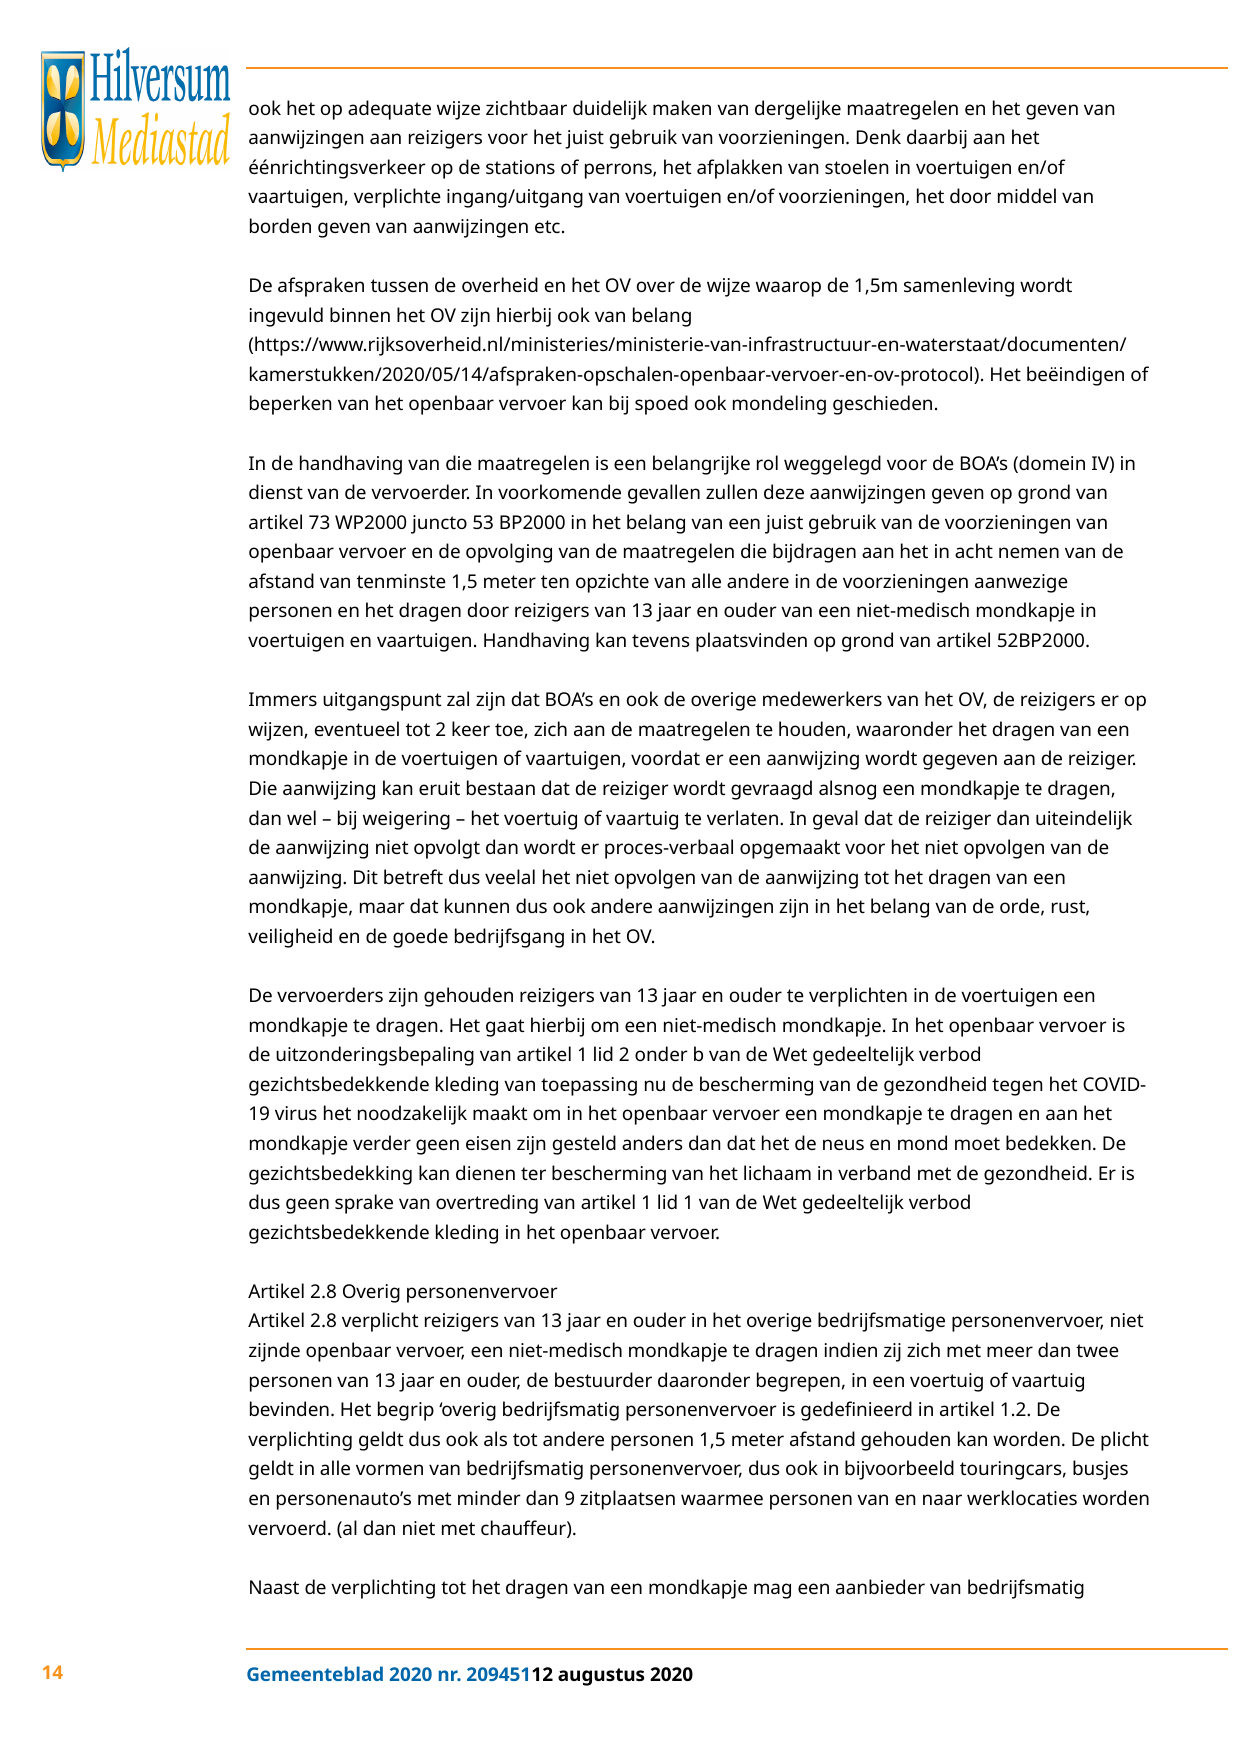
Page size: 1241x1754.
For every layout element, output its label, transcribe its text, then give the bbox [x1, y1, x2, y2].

text Artikel 2.8 verplicht reizigers van 13 jaar en ouder in het overige bedrijfsmatige personenvervoer, niet zijnde openbaar vervoer, een niet-medisch mondkapje te dragen indien zij zich met meer dan twee personen van 13 jaar en ouder, de bestuurder daaronder begrepen, in een voertuig of vaartuig bevinden. Het begrip ‘overig bedrijfsmatig personenvervoer is gedefinieerd in artikel 1.2. De verplichting geldt dus ook als tot andere personen 1,5 meter afstand gehouden kan worden. De plicht geldt in alle vormen van bedrijfsmatig personenvervoer, dus ook in bijvoorbeeld touringcars, busjes en personenauto’s met minder dan 9 zitplaatsen waarmee personen van en naar werklocaties worden vervoerd. (al dan niet met chauffeur). [248, 1308, 1152, 1541]
picture [41, 47, 231, 172]
text Immers uitgangspunt zal zijn dat BOA’s en ook de overige medewerkers van het OV, de reizigers er op wijzen, eventueel tot 2 keer toe, zich aan de maatregelen te houden, waaronder het dragen van een mondkapje in de voertuigen of vaartuigen, voordat er een aanwijzing wordt gegeven aan de reiziger. Die aanwijzing kan eruit bestaan dat de reiziger wordt gevraagd alsnog een mondkapje te dragen, dan wel – bij weigering – het voertuig of vaartuig te verlaten. In geval dat de reiziger dan uiteindelijk de aanwijzing niet opvolgt dan wordt er proces-verbaal opgemaakt voor het niet opvolgen van de aanwijzing. Dit betreft dus veelal het niet opvolgen van de aanwijzing tot het dragen van een mondkapje, maar dat kunnen dus ook andere aanwijzingen zijn in het belang van de orde, rust, veiligheid en de goede bedrijfsgang in het OV. [248, 686, 1152, 949]
text De vervoerders zijn gehouden reizigers van 13 jaar en ouder te verplichten in de voertuigen een mondkapje te dragen. Het gaat hierbij om een niet-medisch mondkapje. In het openbaar vervoer is de uitzonderingsbepaling van artikel 1 lid 2 onder b van de Wet gedeeltelijk verbod gezichtsbedekkende kleding van toepassing nu de bescherming van de gezondheid tegen het COVID-19 virus het noodzakelijk maakt om in het openbaar vervoer een mondkapje te dragen en aan het mondkapje verder geen eisen zijn gesteld anders dan dat het de neus en mond moet bedekken. De gezichtsbedekking kan dienen ter bescherming van het lichaam in verband met de gezondheid. Er is dus geen sprake van overtreding van artikel 1 lid 1 van de Wet gedeeltelijk verbod gezichtsbedekkende kleding in het openbaar vervoer. [248, 982, 1152, 1245]
text Artikel 2.8 Overig personenvervoer [248, 1278, 1152, 1304]
text De afspraken tussen de overheid en het OV over de wijze waarop de 1,5m samenleving wordt ingevuld binnen het OV zijn hierbij ook van belang (https://www.rijksoverheid.nl/ministeries/ministerie-van-infrastructuur-en-waterstaat/documenten/kamerstukken/2020/05/14/afspraken-opschalen-openbaar-vervoer-en-ov-protocol). Het beëindigen of beperken van het openbaar vervoer kan bij spoed ook mondeling geschieden. [248, 272, 1152, 416]
text ook het op adequate wijze zichtbaar duidelijk maken van dergelijke maatregelen en het geven van aanwijzingen aan reizigers voor het juist gebruik van voorzieningen. Denk daarbij aan het éénrichtingsverkeer op de stations of perrons, het afplakken van stoelen in voertuigen en/of vaartuigen, verplichte ingang/uitgang van voertuigen en/of voorzieningen, het door middel van borden geven van aanwijzingen etc. [248, 95, 1152, 239]
text In de handhaving van die maatregelen is een belangrijke rol weggelegd voor de BOA’s (domein IV) in dienst van de vervoerder. In voorkomende gevallen zullen deze aanwijzingen geven op grond van artikel 73 WP2000 juncto 53 BP2000 in het belang van een juist gebruik van de voorzieningen van openbaar vervoer en de opvolging van de maatregelen die bijdragen aan het in acht nemen van de afstand van tenminste 1,5 meter ten opzichte van alle andere in de voorzieningen aanwezige personen en het dragen door reizigers van 13 jaar en ouder van een niet-medisch mondkapje in voertuigen en vaartuigen. Handhaving kan tevens plaatsvinden op grond van artikel 52BP2000. [248, 450, 1152, 653]
text Naast de verplichting tot het dragen van een mondkapje mag een aanbieder van bedrijfsmatig [248, 1574, 1152, 1600]
